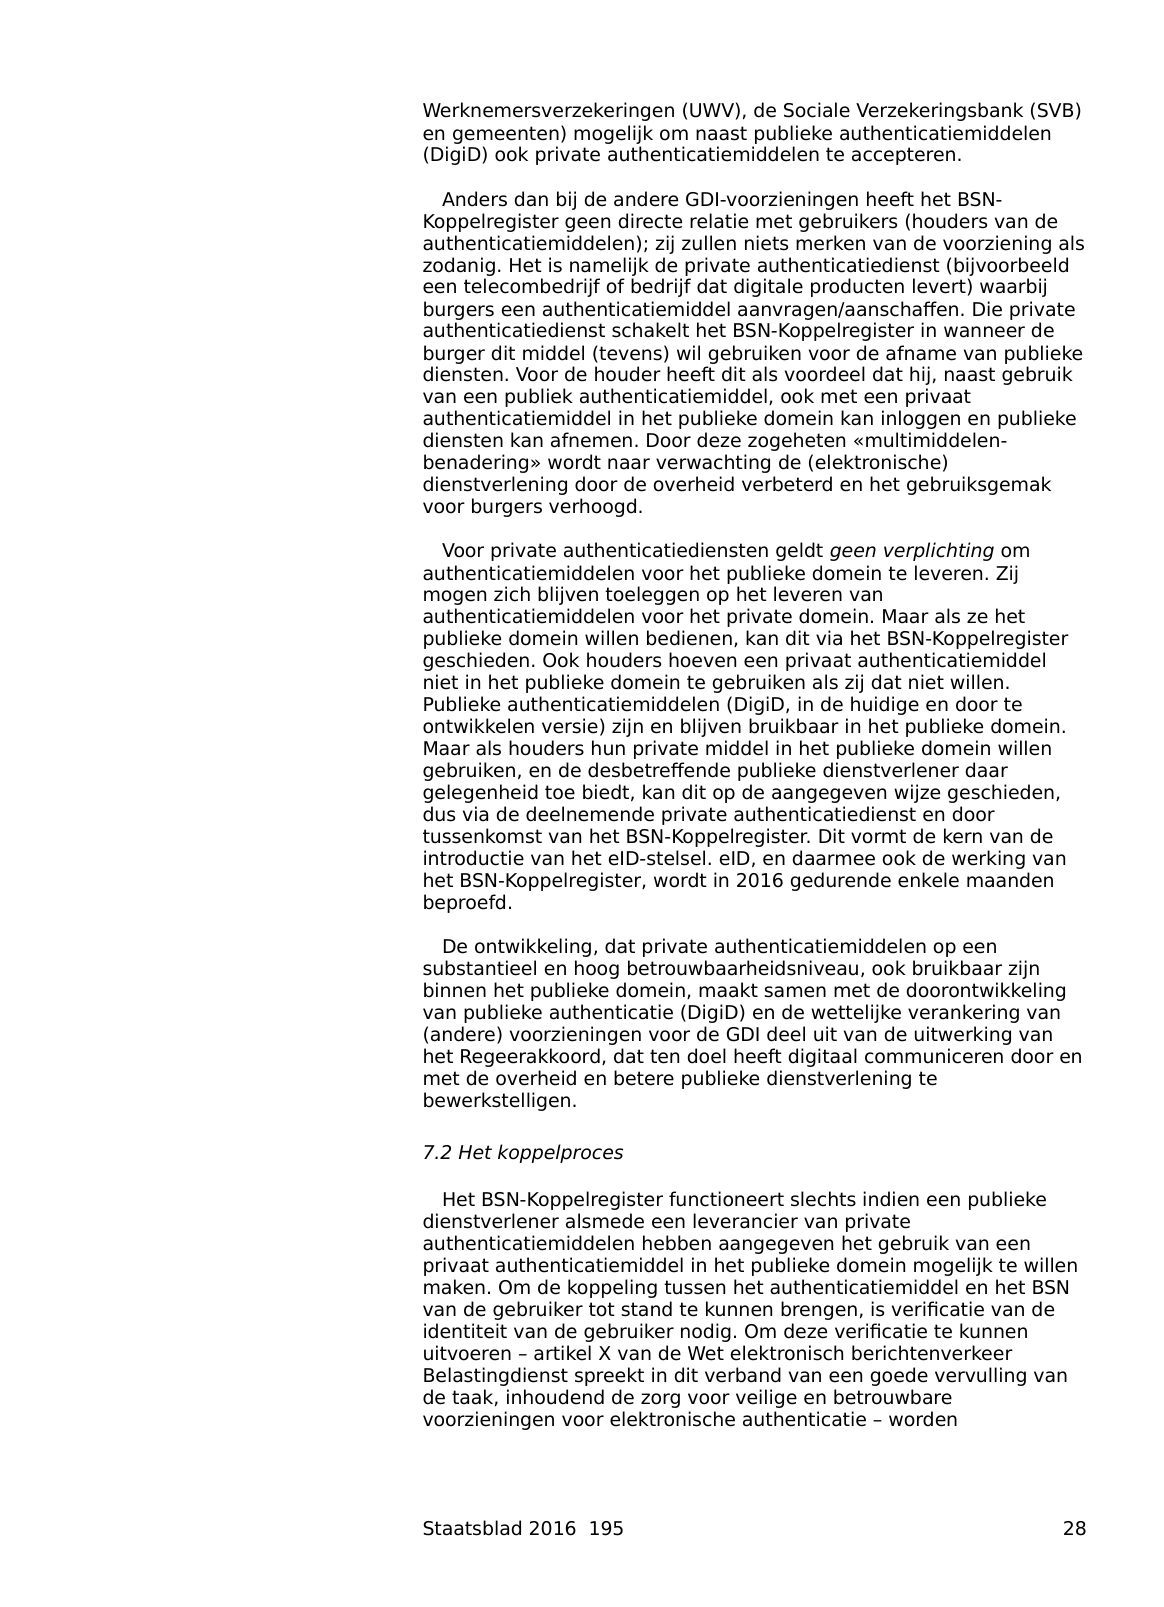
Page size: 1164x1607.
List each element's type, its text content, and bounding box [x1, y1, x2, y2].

text De ontwikkeling, dat private authenticatiemiddelen op een substantieel en hoog betrouwbaarheidsniveau, ook bruikbaar zijn binnen het publieke domein, maakt samen met de doorontwikkeling van publieke authenticatie (DigiD) en de wettelijke verankering van (andere) voorzieningen voor de GDI deel uit van de uitwerking van het Regeerakkoord, dat ten doel heeft digitaal communiceren door en met de overheid en betere publieke dienstverlening te bewerkstelligen. [422, 936, 1087, 1112]
text Anders dan bij de andere GDI-voorzieningen heeft het BSN-Koppelregister geen directe relatie met gebruikers (houders van de authenticatiemiddelen); zij zullen niets merken van de voorziening als zodanig. Het is namelijk de private authenticatiedienst (bijvoorbeeld een telecombedrijf of bedrijf dat digitale producten levert) waarbij burgers een authenticatiemiddel aanvragen/aanschaffen. Die private authenticatiedienst schakelt het BSN-Koppelregister in wanneer de burger dit middel (tevens) wil gebruiken voor de afname van publieke diensten. Voor de houder heeft dit als voordeel dat hij, naast gebruik van een publiek authenticatiemiddel, ook met een privaat authenticatiemiddel in het publieke domein kan inloggen en publieke diensten kan afnemen. Door deze zogeheten «multimiddelen-benadering» wordt naar verwachting de (elektronische) dienstverlening door de overheid verbeterd en het gebruiksgemak voor burgers verhoogd. [422, 188, 1087, 518]
subtitle 7.2 Het koppelproces [422, 1142, 1087, 1164]
text Het BSN-Koppelregister functioneert slechts indien een publieke dienstverlener alsmede een leverancier van private authenticatiemiddelen hebben aangegeven het gebruik van een privaat authenticatiemiddel in het publieke domein mogelijk te willen maken. Om de koppeling tussen het authenticatiemiddel en het BSN van de gebruiker tot stand te kunnen brengen, is verificatie van de identiteit van de gebruiker nodig. Om deze verificatie te kunnen uitvoeren – artikel X van de Wet elektronisch berichtenverkeer Belastingdienst spreekt in dit verband van een goede vervulling van de taak, inhoudend de zorg voor veilige en betrouwbare voorzieningen voor elektronische authenticatie – worden [422, 1189, 1087, 1431]
text Werknemersverzekeringen (UWV), de Sociale Verzekeringsbank (SVB) en gemeenten) mogelijk om naast publieke authenticatiemiddelen (DigiD) ook private authenticatiemiddelen te accepteren. [422, 100, 1087, 166]
text Voor private authenticatiediensten geldt geen verplichting om authenticatiemiddelen voor het publieke domein te leveren. Zij mogen zich blijven toeleggen op het leveren van authenticatiemiddelen voor het private domein. Maar als ze het publieke domein willen bedienen, kan dit via het BSN-Koppelregister geschieden. Ook houders hoeven een privaat authenticatiemiddel niet in het publieke domein te gebruiken als zij dat niet willen. Publieke authenticatiemiddelen (DigiD, in de huidige en door te ontwikkelen versie) zijn en blijven bruikbaar in het publieke domein. Maar als houders hun private middel in het publieke domein willen gebruiken, en de desbetreffende publieke dienstverlener daar gelegenheid toe biedt, kan dit op de aangegeven wijze geschieden, dus via de deelnemende private authenticatiedienst en door tussenkomst van het BSN-Koppelregister. Dit vormt de kern van de introductie van het eID-stelsel. eID, en daarmee ook de werking van het BSN-Koppelregister, wordt in 2016 gedurende enkele maanden beproefd. [422, 540, 1087, 914]
